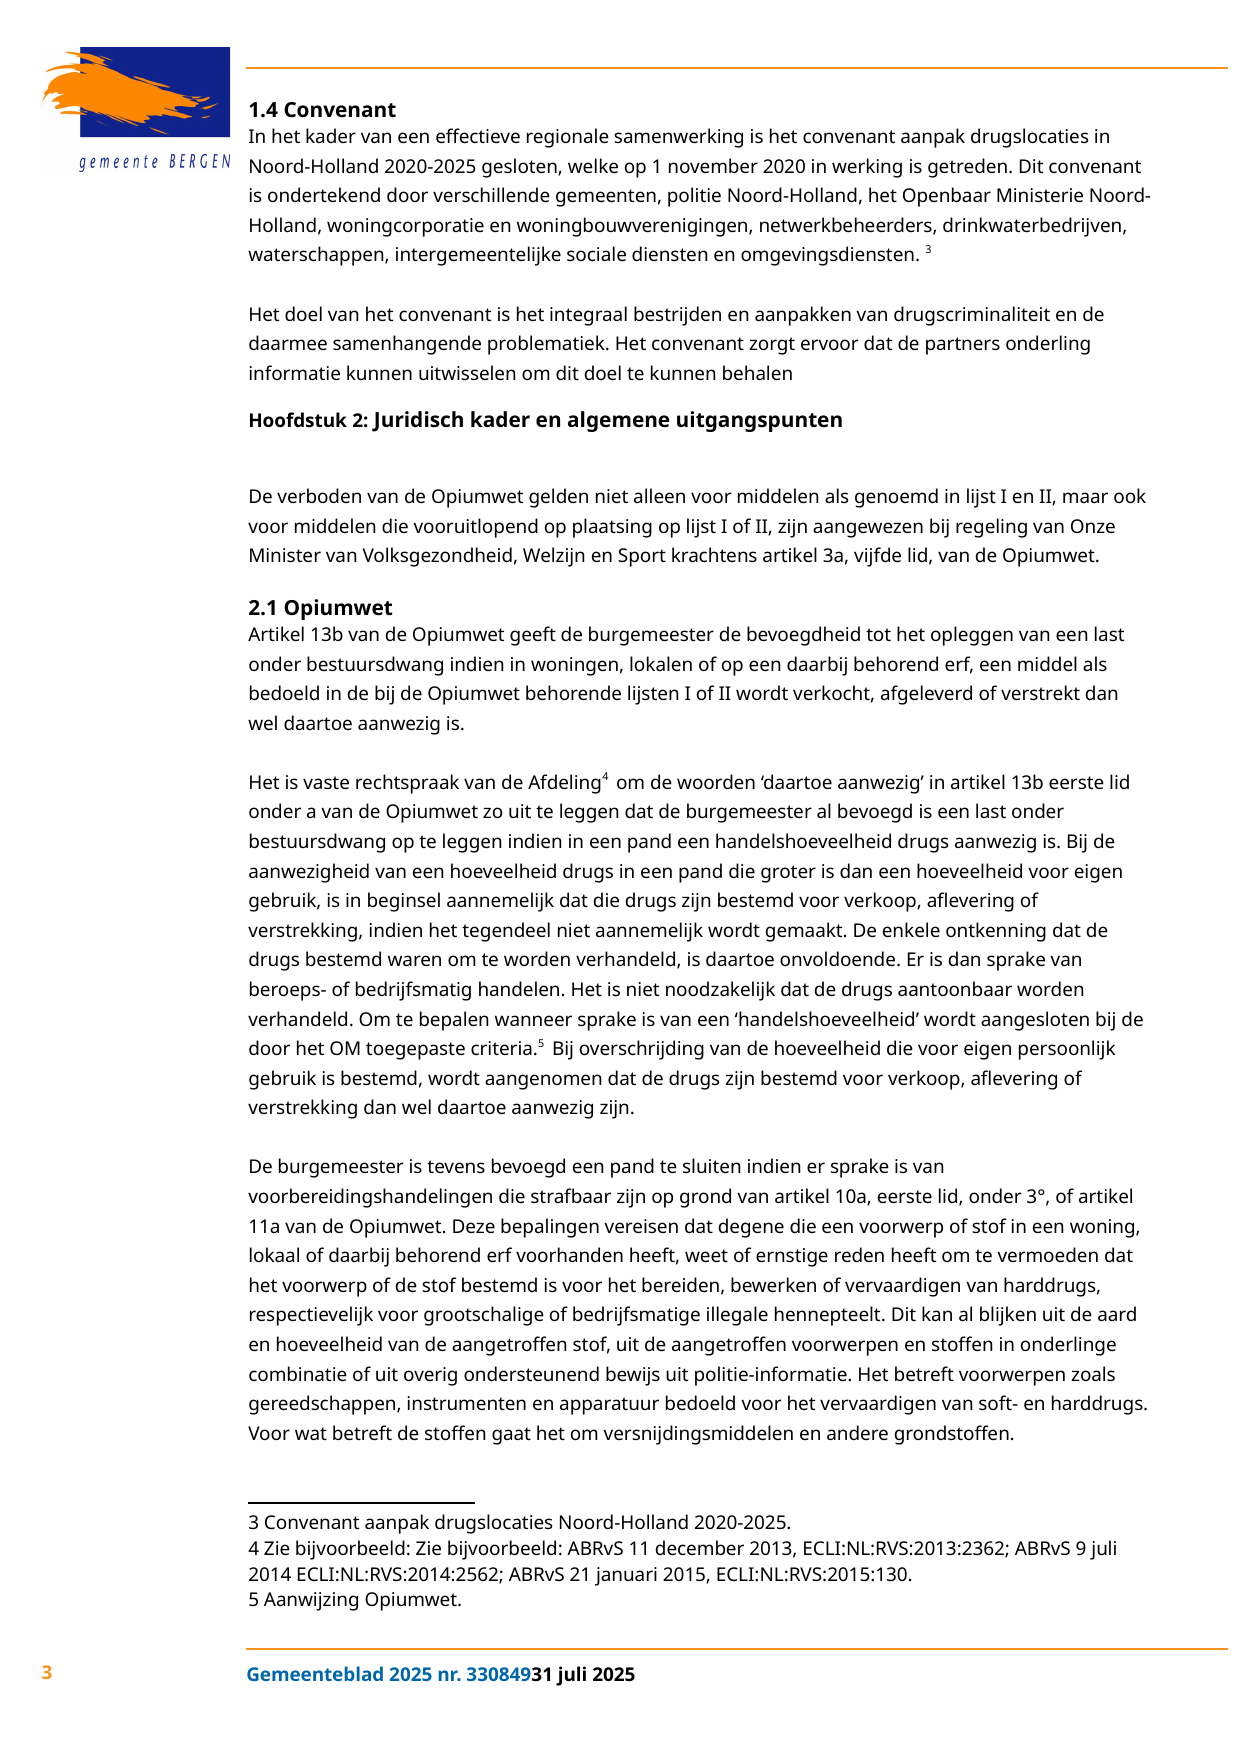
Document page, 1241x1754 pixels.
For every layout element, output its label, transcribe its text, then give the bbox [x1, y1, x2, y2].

text In het kader van een effectieve regionale samenwerking is het convenant aanpak drugslocaties in Noord-Holland 2020-2025 gesloten, welke op 1 november 2020 in werking is getreden. Dit convenant is ondertekend door verschillende gemeenten, politie Noord-Holland, het Openbaar Ministerie Noord-Holland, woningcorporatie en woningbouwverenigingen, netwerkbeheerders, drinkwaterbedrijven, waterschappen, intergemeentelijke sociale diensten en omgevingsdiensten. [248, 123, 1152, 267]
picture [41, 47, 231, 172]
text Het doel van het convenant is het integraal bestrijden en aanpakken van drugscriminaliteit en de daarmee samenhangende problematiek. Het convenant zorgt ervoor dat de partners onderling informatie kunnen uitwisselen om dit doel te kunnen behalen [248, 301, 1152, 386]
text Het is vaste rechtspraak van de Afdeling om de woorden ‘daartoe aanwezig’ in artikel 13b eerste lid onder a van de Opiumwet zo uit te leggen dat de burgemeester al bevoegd is een last onder bestuursdwang op te leggen indien in een pand een handelshoeveelheid drugs aanwezig is. Bij de aanwezigheid van een hoeveelheid drugs in een pand die groter is dan een hoeveelheid voor eigen gebruik, is in beginsel aannemelijk dat die drugs zijn bestemd voor verkoop, aflevering of verstrekking, indien het tegendeel niet aannemelijk wordt gemaakt. De enkele ontkenning dat de drugs bestemd waren om te worden verhandeld, is daartoe onvoldoende. Er is dan sprake van beroeps- of bedrijfsmatig handelen. Het is niet noodzakelijk dat de drugs aantoonbaar worden verhandeld. Om te bepalen wanneer sprake is van een ‘handelshoeveelheid’ wordt aangesloten bij de door het OM toegepaste criteria. Bij overschrijding van de hoeveelheid die voor eigen persoonlijk gebruik is bestemd, wordt aangenomen dat de drugs zijn bestemd voor verkoop, aflevering of verstrekking dan wel daartoe aanwezig zijn. [248, 769, 1152, 1120]
text 1.4 Convenant [248, 95, 1152, 123]
text Artikel 13b van de Opiumwet geeft de burgemeester de bevoegdheid tot het opleggen van een last onder bestuursdwang indien in woningen, lokalen of op een daarbij behorend erf, een middel als bedoeld in de bij de Opiumwet behorende lijsten I of II wordt verkocht, afgeleverd of verstrekt dan wel daartoe aanwezig is. [248, 621, 1152, 736]
text Hoofdstuk 2: Juridisch kader en algemene uitgangspunten [248, 406, 1152, 434]
text De verboden van de Opiumwet gelden niet alleen voor middelen als genoemd in lijst I en II, maar ook voor middelen die vooruitlopend op plaatsing op lijst I of II, zijn aangewezen bij regeling van Onze Minister van Volksgezondheid, Welzijn en Sport krachtens artikel 3a, vijfde lid, van de Opiumwet. [248, 483, 1152, 568]
text 2.1 Opiumwet [248, 593, 1152, 621]
text De burgemeester is tevens bevoegd een pand te sluiten indien er sprake is van voorbereidingshandelingen die strafbaar zijn op grond van artikel 10a, eerste lid, onder 3°, of artikel 11a van de Opiumwet. Deze bepalingen vereisen dat degene die een voorwerp of stof in een woning, lokaal of daarbij behorend erf voorhanden heeft, weet of ernstige reden heeft om te vermoeden dat het voorwerp of de stof bestemd is voor het bereiden, bewerken of vervaardigen van harddrugs, respectievelijk voor grootschalige of bedrijfsmatige illegale hennepteelt. Dit kan al blijken uit de aard en hoeveelheid van de aangetroffen stof, uit de aangetroffen voorwerpen en stoffen in onderlinge combinatie of uit overig ondersteunend bewijs uit politie-informatie. Het betreft voorwerpen zoals gereedschappen, instrumenten en apparatuur bedoeld voor het vervaardigen van soft- en harddrugs. Voor wat betreft de stoffen gaat het om versnijdingsmiddelen en andere grondstoffen. [248, 1154, 1152, 1446]
text Convenant aanpak drugslocaties Noord-Holland 2020-2025. [248, 1509, 1152, 1535]
text Zie bijvoorbeeld: Zie bijvoorbeeld: ABRvS 11 december 2013, ECLI:NL:RVS:2013:2362; ABRvS 9 juli 2014 ECLI:NL:RVS:2014:2562; ABRvS 21 januari 2015, ECLI:NL:RVS:2015:130. [248, 1535, 1152, 1586]
text Aanwijzing Opiumwet. [248, 1586, 1152, 1612]
